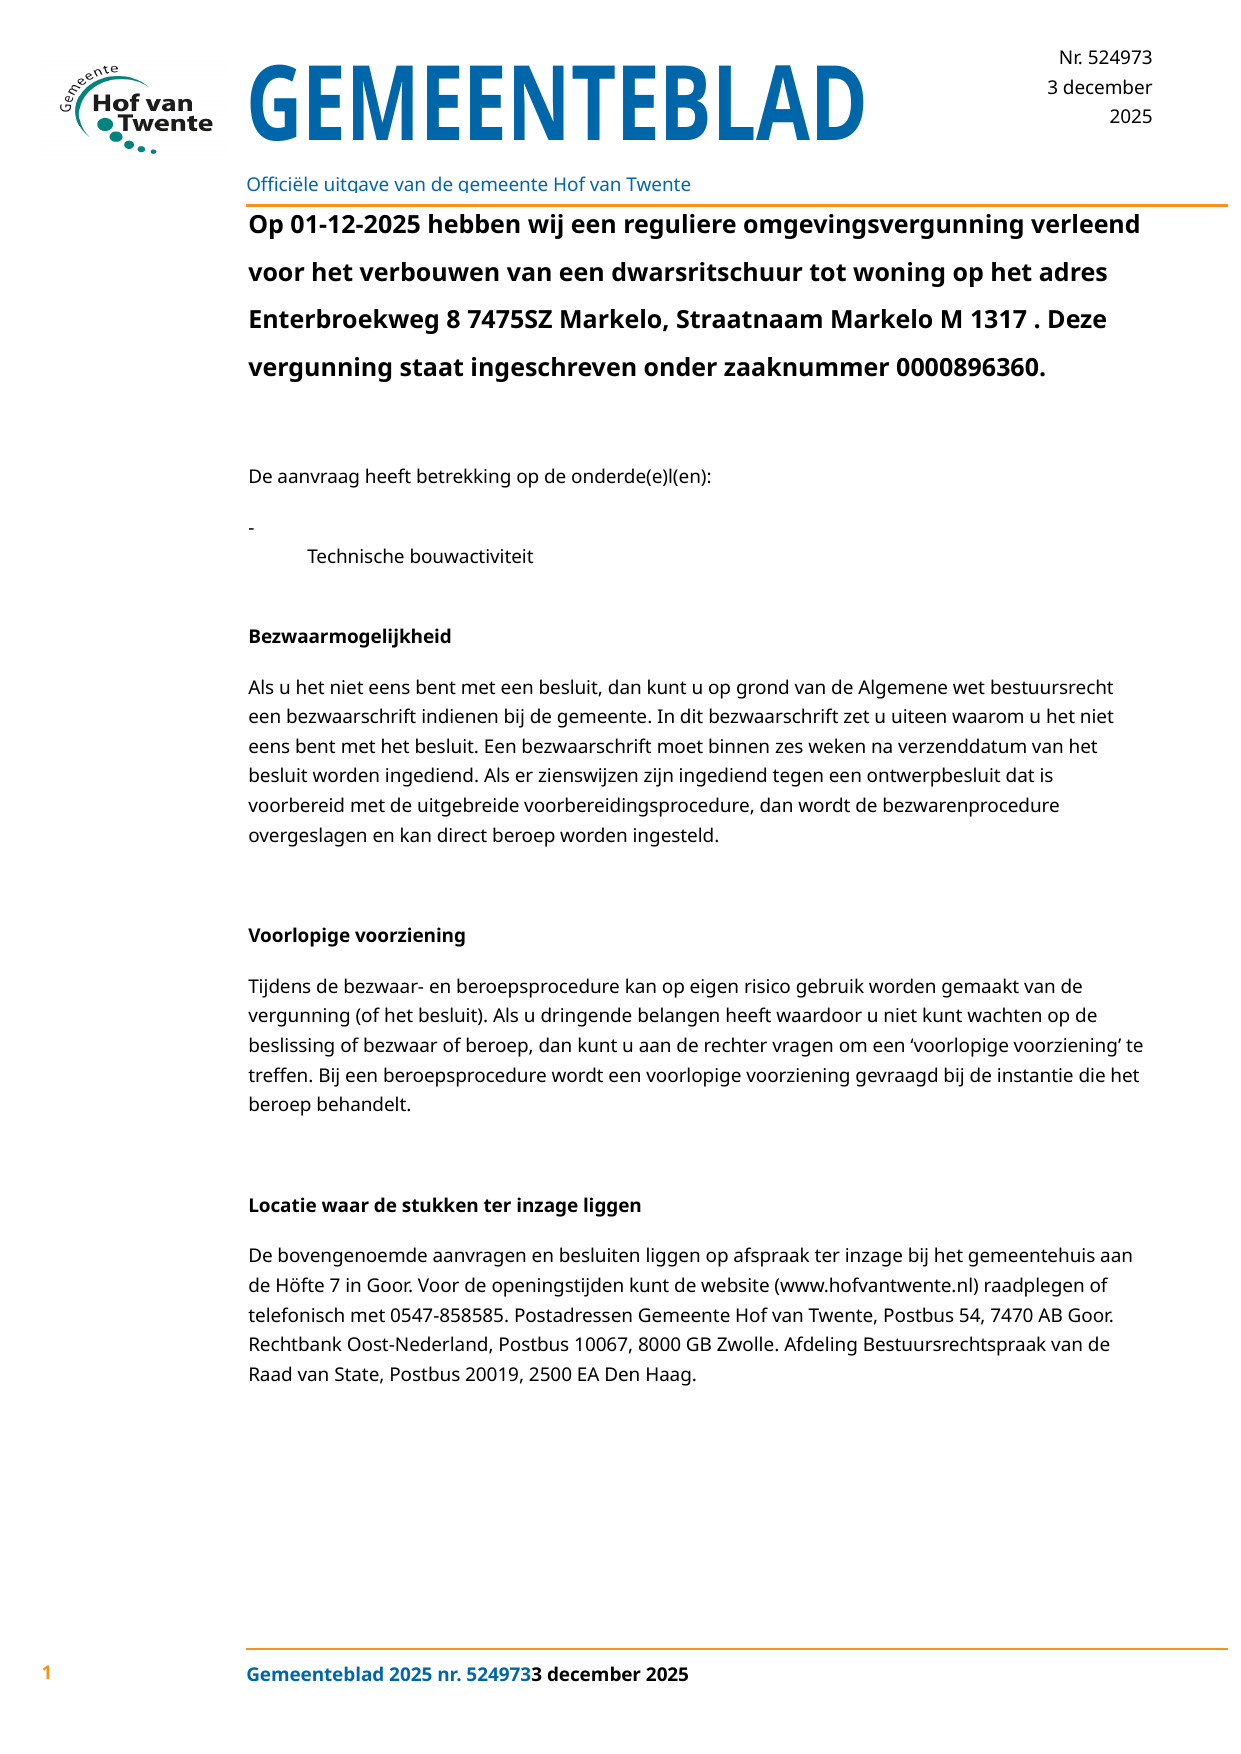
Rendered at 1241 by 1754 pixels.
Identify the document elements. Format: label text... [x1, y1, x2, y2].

text Tijdens de bezwaar- en beroepsprocedure kan op eigen risico gebruik worden gemaakt van de vergunning (of het besluit). Als u dringende belangen heeft waardoor u niet kunt wachten op de beslissing of bezwaar of beroep, dan kunt u aan de rechter vragen om een ‘voorlopige voorziening’ te treffen. Bij een beroepsprocedure wordt een voorlopige voorziening gevraagd bij de instantie die het beroep behandelt. [248, 973, 1152, 1117]
list Technische bouwactiviteit [248, 543, 1152, 569]
text Voorlopige voorziening [248, 923, 1152, 948]
picture [41, 47, 231, 172]
text De aanvraag heeft betrekking op de onderde(e)l(en): [248, 463, 1152, 489]
text De bovengenoemde aanvragen en besluiten liggen op afspraak ter inzage bij het gemeentehuis aan de Höfte 7 in Goor. Voor de openingstijden kunt de website (www.hofvantwente.nl) raadplegen of telefonisch met 0547-858585. Postadressen Gemeente Hof van Twente, Postbus 54, 7470 AB Goor. Rechtbank Oost-Nederland, Postbus 10067, 8000 GB Zwolle. Afdeling Bestuursrechtspraak van de Raad van State, Postbus 20019, 2500 EA Den Haag. [248, 1243, 1152, 1387]
text Bezwaarmogelijkheid [248, 623, 1152, 649]
text Op 01-12-2025 hebben wij een reguliere omgevingsvergunning verleend voor het verbouwen van een dwarsritschuur tot woning op het adres Enterbroekweg 8 7475SZ Markelo, Straatnaam Markelo M 1317 . Deze vergunning staat ingeschreven onder zaaknummer 0000896360. [248, 207, 1152, 384]
text Locatie waar de stukken ter inzage liggen [248, 1192, 1152, 1218]
text Als u het niet eens bent met een besluit, dan kunt u op grond van de Algemene wet bestuursrecht een bezwaarschrift indienen bij de gemeente. In dit bezwaarschrift zet u uiteen waarom u het niet eens bent met het besluit. Een bezwaarschrift moet binnen zes weken na verzenddatum van het besluit worden ingediend. Als er zienswijzen zijn ingediend tegen een ontwerpbesluit dat is voorbereid met de uitgebreide voorbereidingsprocedure, dan wordt de bezwarenprocedure overgeslagen en kan direct beroep worden ingesteld. [248, 674, 1152, 848]
